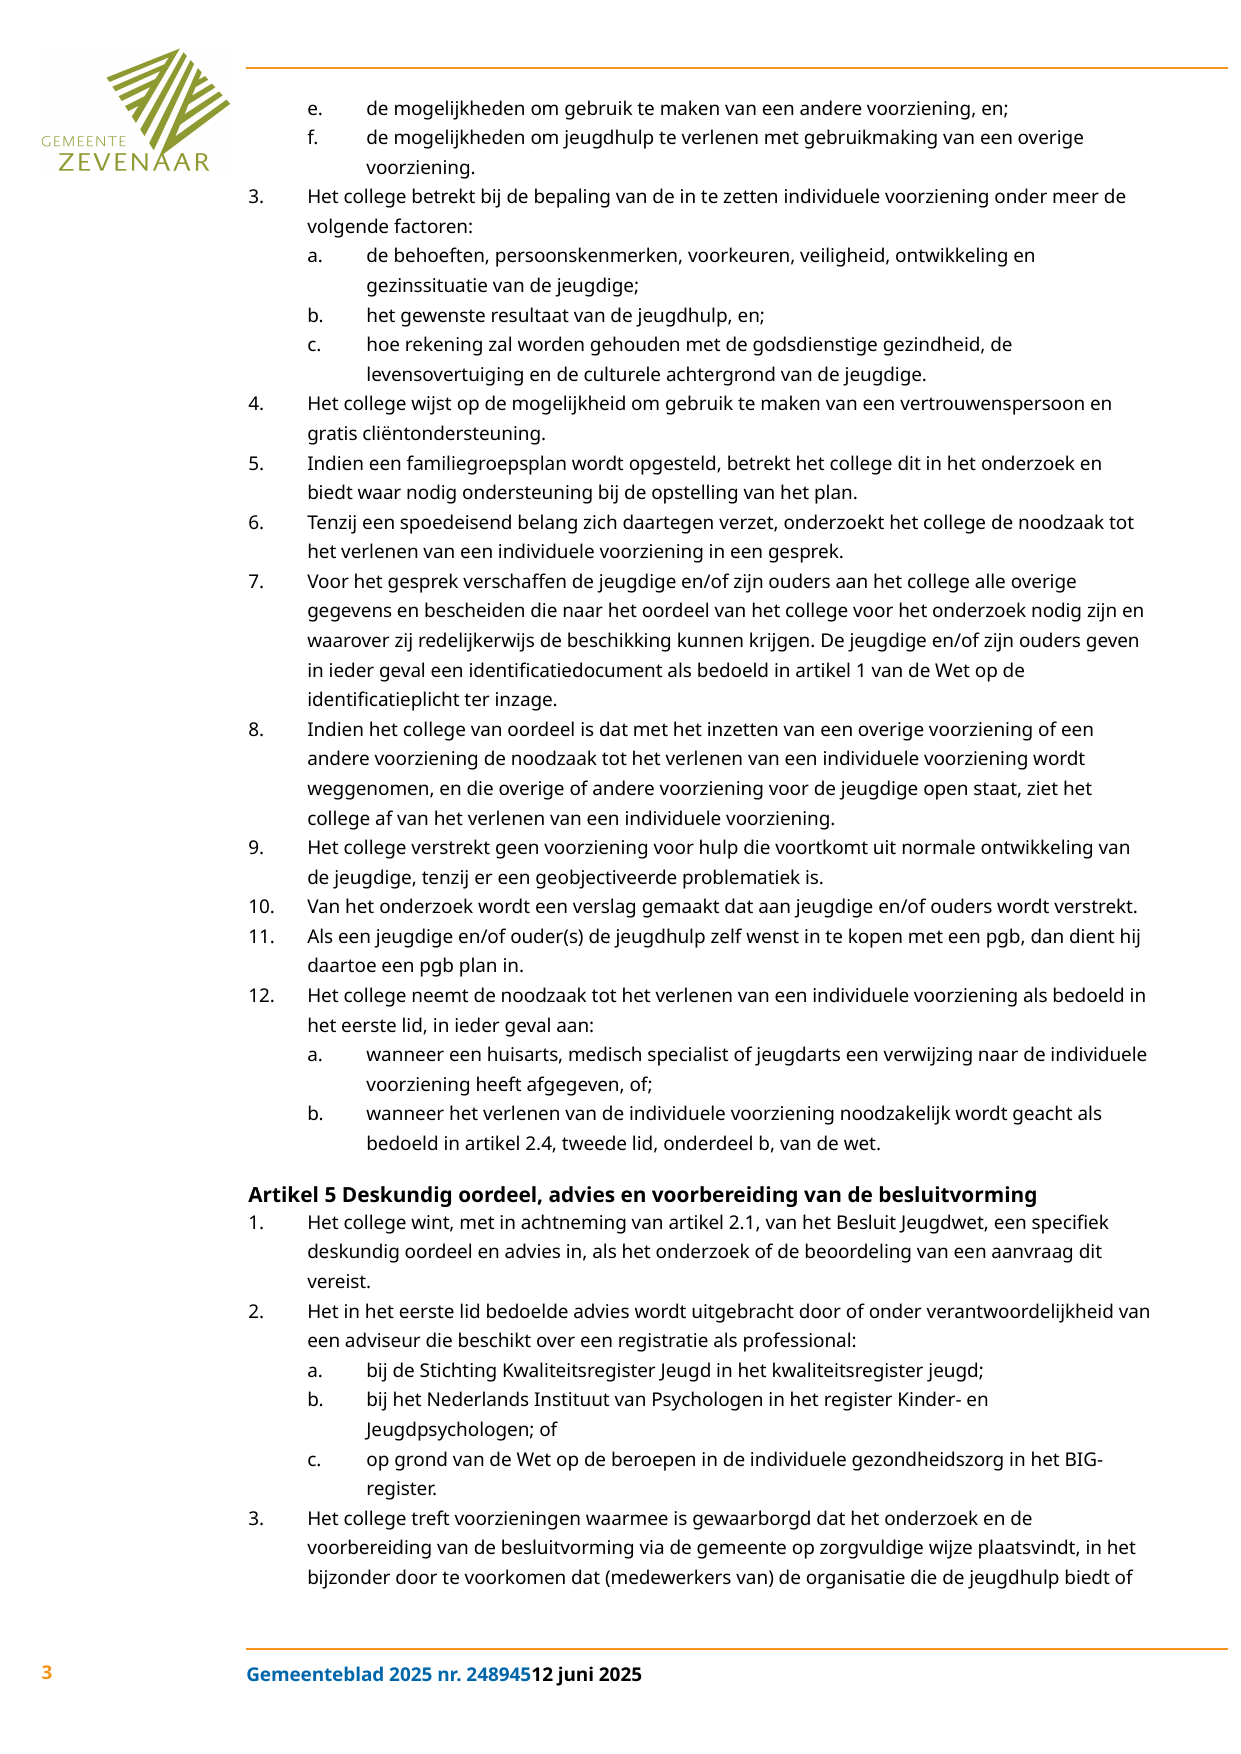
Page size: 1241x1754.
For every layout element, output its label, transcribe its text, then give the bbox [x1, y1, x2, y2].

list Het college wijst op de mogelijkheid om gebruik te maken van een vertrouwenspersoon en gratis cliëntondersteuning. [248, 391, 1152, 446]
list de mogelijkheden om gebruik te maken van een andere voorziening, en; [307, 95, 1152, 121]
list Het in het eerste lid bedoelde advies wordt uitgebracht door of onder verantwoordelijkheid van een adviseur die beschikt over een registratie als professional: [248, 1298, 1152, 1353]
list wanneer een huisarts, medisch specialist of jeugdarts een verwijzing naar de individuele voorziening heeft afgegeven, of; [307, 1041, 1152, 1097]
text Artikel 5 Deskundig oordeel, advies en voorbereiding van de besluitvorming [248, 1181, 1152, 1209]
list Het college neemt de noodzaak tot het verlenen van een individuele voorziening als bedoeld in het eerste lid, in ieder geval aan: [248, 982, 1152, 1038]
list Indien een familiegroepsplan wordt opgesteld, betrekt het college dit in het onderzoek en biedt waar nodig ondersteuning bij de opstelling van het plan. [248, 450, 1152, 505]
picture [41, 47, 231, 172]
list Het college verstrekt geen voorziening voor hulp die voortkomt uit normale ontwikkeling van de jeugdige, tenzij er een geobjectiveerde problematiek is. [248, 834, 1152, 890]
list op grond van de Wet op de beroepen in de individuele gezondheidszorg in het BIG-register. [307, 1446, 1152, 1501]
list de mogelijkheden om jeugdhulp te verlenen met gebruikmaking van een overige voorziening. [307, 124, 1152, 180]
list het gewenste resultaat van de jeugdhulp, en; [307, 302, 1152, 328]
list Als een jeugdige en/of ouder(s) de jeugdhulp zelf wenst in te kopen met een pgb, dan dient hij daartoe een pgb plan in. [248, 923, 1152, 978]
list Het college betrekt bij de bepaling van de in te zetten individuele voorziening onder meer de volgende factoren: [248, 183, 1152, 239]
list Voor het gesprek verschaffen de jeugdige en/of zijn ouders aan het college alle overige gegevens en bescheiden die naar het oordeel van het college voor het onderzoek nodig zijn en waarover zij redelijkerwijs de beschikking kunnen krijgen. De jeugdige en/of zijn ouders geven in ieder geval een identificatiedocument als bedoeld in artikel 1 van de Wet op de identificatieplicht ter inzage. [248, 568, 1152, 712]
list bij het Nederlands Instituut van Psychologen in het register Kinder- en Jeugdpsychologen; of [307, 1387, 1152, 1442]
list Het college treft voorzieningen waarmee is gewaarborgd dat het onderzoek en de voorbereiding van de besluitvorming via de gemeente op zorgvuldige wijze plaatsvindt, in het bijzonder door te voorkomen dat (medewerkers van) de organisatie die de jeugdhulp biedt of [248, 1505, 1152, 1590]
list Het college wint, met in achtneming van artikel 2.1, van het Besluit Jeugdwet, een specifiek deskundig oordeel en advies in, als het onderzoek of de beoordeling van een aanvraag dit vereist. [248, 1209, 1152, 1294]
list wanneer het verlenen van de individuele voorziening noodzakelijk wordt geacht als bedoeld in artikel 2.4, tweede lid, onderdeel b, van de wet. [307, 1101, 1152, 1156]
list de behoeften, persoonskenmerken, voorkeuren, veiligheid, ontwikkeling en gezinssituatie van de jeugdige; [307, 243, 1152, 298]
list hoe rekening zal worden gehouden met de godsdienstige gezindheid, de levensovertuiging en de culturele achtergrond van de jeugdige. [307, 331, 1152, 387]
list Van het onderzoek wordt een verslag gemaakt dat aan jeugdige en/of ouders wordt verstrekt. [248, 893, 1152, 919]
list Indien het college van oordeel is dat met het inzetten van een overige voorziening of een andere voorziening de noodzaak tot het verlenen van een individuele voorziening wordt weggenomen, en die overige of andere voorziening voor de jeugdige open staat, ziet het college af van het verlenen van een individuele voorziening. [248, 716, 1152, 831]
list bij de Stichting Kwaliteitsregister Jeugd in het kwaliteitsregister jeugd; [307, 1357, 1152, 1383]
list Tenzij een spoedeisend belang zich daartegen verzet, onderzoekt het college de noodzaak tot het verlenen van een individuele voorziening in een gesprek. [248, 509, 1152, 564]
